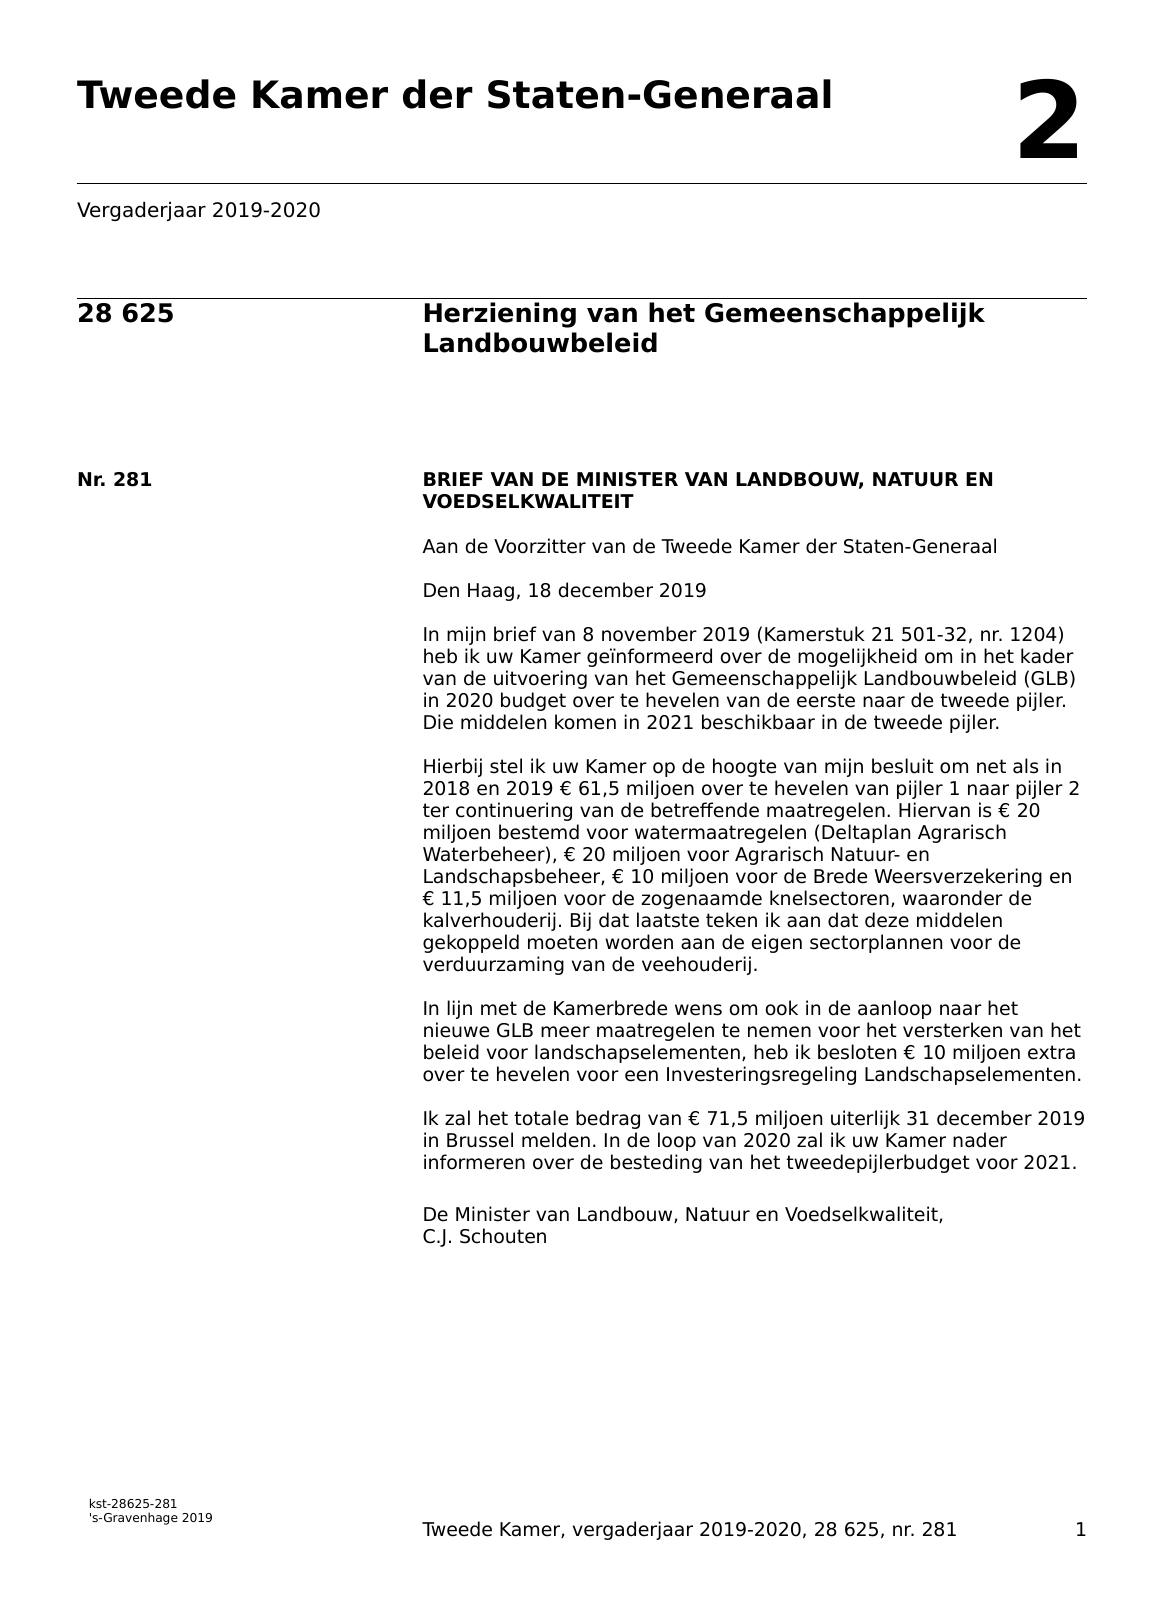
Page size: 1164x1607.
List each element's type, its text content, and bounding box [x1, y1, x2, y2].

table_cell Vergaderjaar 2019-2020 [77, 184, 1087, 298]
subtitle 28 625 Herziening van het Gemeenschappelijk Landbouwbeleid [77, 299, 1087, 358]
text De Minister van Landbouw, Natuur en Voedselkwaliteit, C.J. Schouten [422, 1204, 1087, 1248]
table_header Tweede Kamer der Staten-Generaal [77, 59, 886, 183]
subtitle Nr. 281 BRIEF VAN DE MINISTER VAN LANDBOUW, NATUUR EN VOEDSELKWALITEIT [77, 469, 1087, 513]
text Hierbij stel ik uw Kamer op de hoogte van mijn besluit om net als in 2018 en 2019 € 61,5 miljoen over te hevelen van pijler 1 naar pijler 2 ter continuering van de betreffende maatregelen. Hiervan is € 20 miljoen bestemd voor watermaatregelen (Deltaplan Agrarisch Waterbeheer), € 20 miljoen voor Agrarisch Natuur- en Landschapsbeheer, € 10 miljoen voor de Brede Weersverzekering en € 11,5 miljoen voor de zogenaamde knelsectoren, waaronder de kalverhouderij. Bij dat laatste teken ik aan dat deze middelen gekoppeld moeten worden aan de eigen sectorplannen voor de verduurzaming van de veehouderij. [422, 756, 1087, 976]
table_header 2 [886, 59, 1087, 183]
text Den Haag, 18 december 2019 [422, 580, 1087, 602]
text Aan de Voorzitter van de Tweede Kamer der Staten-Generaal [422, 536, 1087, 557]
text 's-Gravenhage 2019 [88, 1511, 323, 1525]
text In lijn met de Kamerbrede wens om ook in de aanloop naar het nieuwe GLB meer maatregelen te nemen voor het versterken van het beleid voor landschapselementen, heb ik besloten € 10 miljoen extra over te hevelen voor een Investeringsregeling Landschapselementen. [422, 998, 1087, 1086]
text kst-28625-281 [88, 1497, 323, 1511]
text Ik zal het totale bedrag van € 71,5 miljoen uiterlijk 31 december 2019 in Brussel melden. In de loop van 2020 zal ik uw Kamer nader informeren over de besteding van het tweedepijlerbudget voor 2021. [422, 1108, 1087, 1174]
text In mijn brief van 8 november 2019 (Kamerstuk 21 501-32, nr. 1204) heb ik uw Kamer geïnformeerd over de mogelijkheid om in het kader van de uitvoering van het Gemeenschappelijk Landbouwbeleid (GLB) in 2020 budget over te hevelen van de eerste naar de tweede pijler. Die middelen komen in 2021 beschikbaar in de tweede pijler. [422, 624, 1087, 734]
